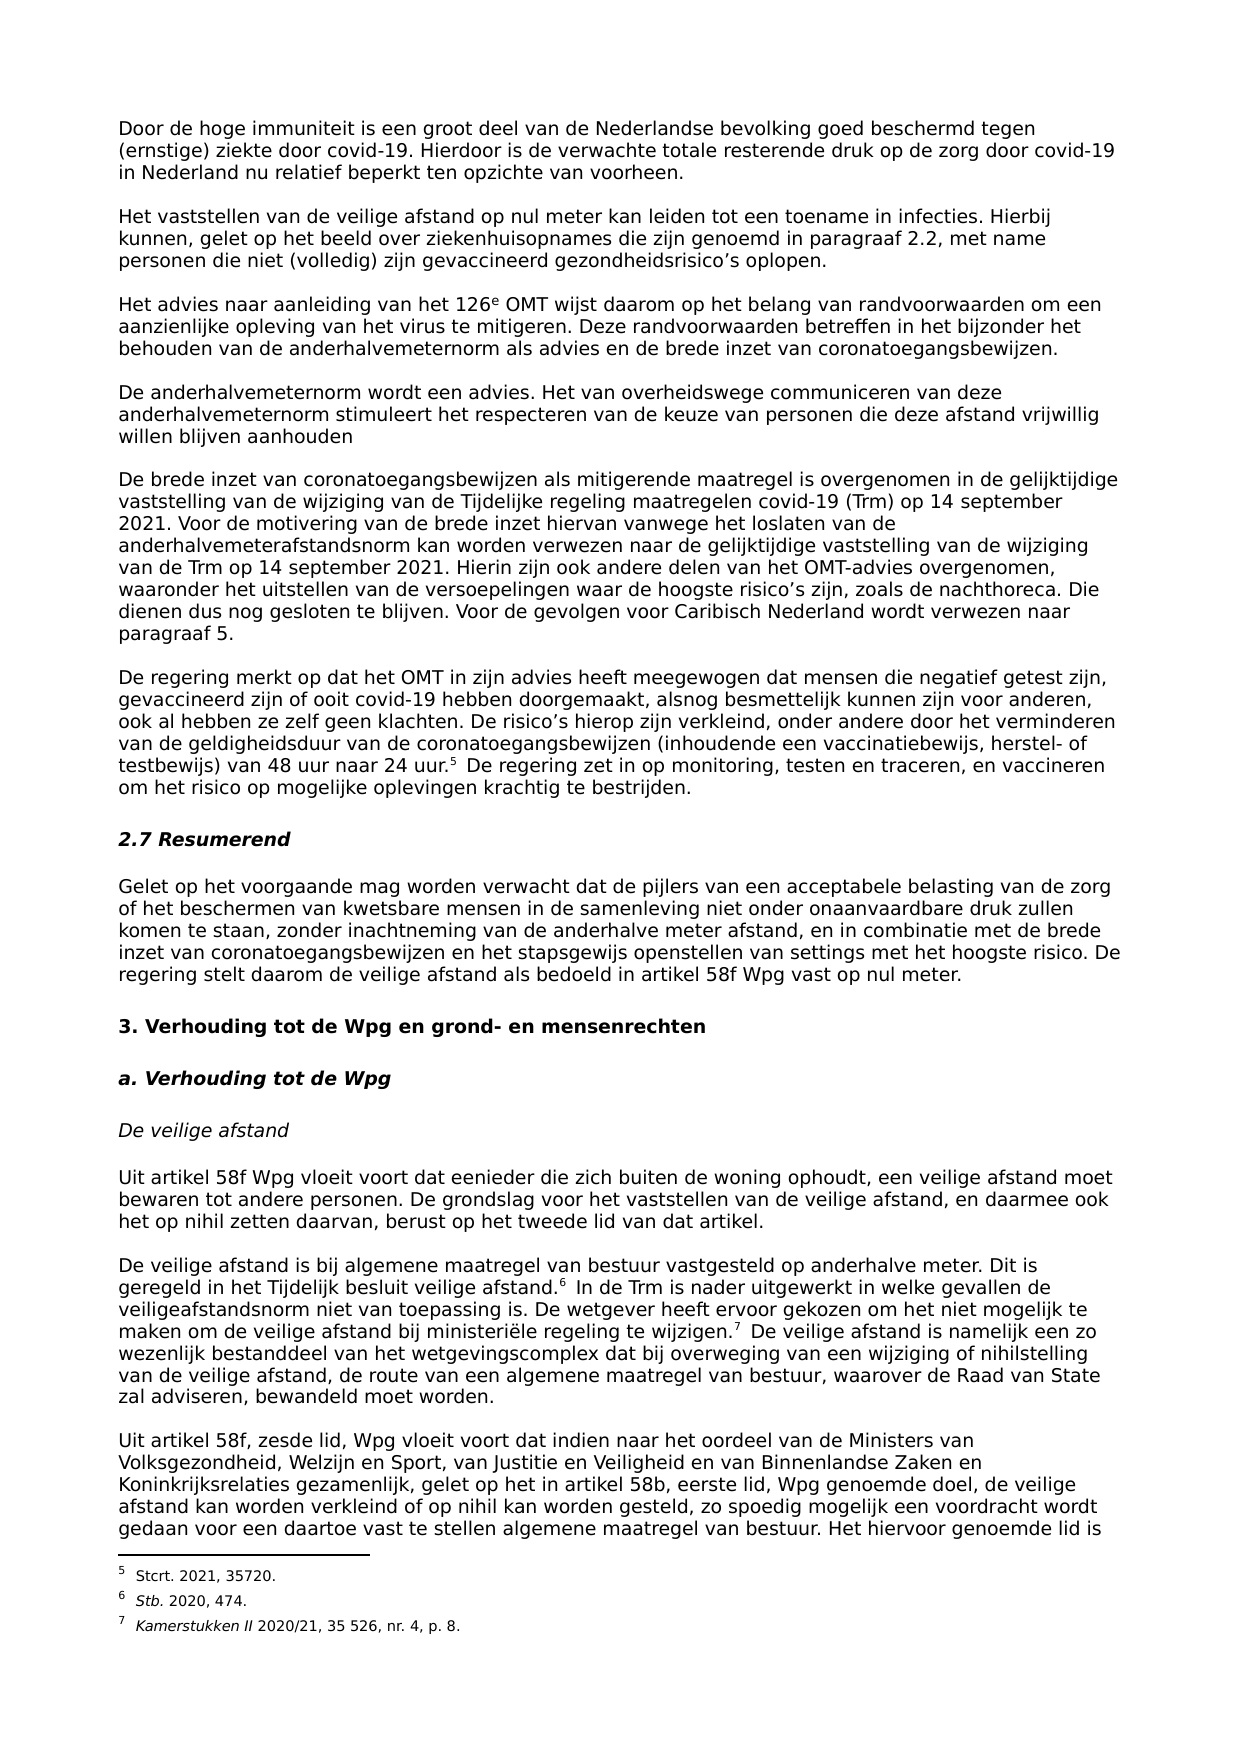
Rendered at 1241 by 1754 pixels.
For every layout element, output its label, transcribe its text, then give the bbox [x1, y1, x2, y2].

text Het advies naar aanleiding van het 126e OMT wijst daarom op het belang van randvoorwaarden om een aanzienlijke opleving van het virus te mitigeren. Deze randvoorwaarden betreffen in het bijzonder het behouden van de anderhalvemeternorm als advies en de brede inzet van coronatoegangsbewijzen. [118, 294, 1122, 360]
text Kamerstukken II 2020/21, 35 526, nr. 4, p. 8. [118, 1614, 1122, 1636]
subtitle De veilige afstand [118, 1120, 1122, 1142]
subtitle a. Verhouding tot de Wpg [118, 1068, 1122, 1090]
text De regering merkt op dat het OMT in zijn advies heeft meegewogen dat mensen die negatief getest zijn, gevaccineerd zijn of ooit covid-19 hebben doorgemaakt, alsnog besmettelijk kunnen zijn voor anderen, ook al hebben ze zelf geen klachten. De risico’s hierop zijn verkleind, onder andere door het verminderen van de geldigheidsduur van de coronatoegangsbewijzen (inhoudende een vaccinatiebewijs, herstel- of testbewijs) van 48 uur naar 24 uur. De regering zet in op monitoring, testen en traceren, en vaccineren om het risico op mogelijke oplevingen krachtig te bestrijden. [118, 667, 1122, 799]
text Uit artikel 58f, zesde lid, Wpg vloeit voort dat indien naar het oordeel van de Ministers van Volksgezondheid, Welzijn en Sport, van Justitie en Veiligheid en van Binnenlandse Zaken en Koninkrijksrelaties gezamenlijk, gelet op het in artikel 58b, eerste lid, Wpg genoemde doel, de veilige afstand kan worden verkleind of op nihil kan worden gesteld, zo spoedig mogelijk een voordracht wordt gedaan voor een daartoe vast te stellen algemene maatregel van bestuur. Het hiervoor genoemde lid is [118, 1430, 1122, 1540]
text Stb. 2020, 474. [118, 1589, 1122, 1611]
text Het vaststellen van de veilige afstand op nul meter kan leiden tot een toename in infecties. Hierbij kunnen, gelet op het beeld over ziekenhuisopnames die zijn genoemd in paragraaf 2.2, met name personen die niet (volledig) zijn gevaccineerd gezondheidsrisico’s oplopen. [118, 206, 1122, 272]
text De brede inzet van coronatoegangsbewijzen als mitigerende maatregel is overgenomen in de gelijktijdige vaststelling van de wijziging van de Tijdelijke regeling maatregelen covid-19 (Trm) op 14 september 2021. Voor de motivering van de brede inzet hiervan vanwege het loslaten van de anderhalvemeterafstandsnorm kan worden verwezen naar de gelijktijdige vaststelling van de wijziging van de Trm op 14 september 2021. Hierin zijn ook andere delen van het OMT-advies overgenomen, waaronder het uitstellen van de versoepelingen waar de hoogste risico’s zijn, zoals de nachthoreca. Die dienen dus nog gesloten te blijven. Voor de gevolgen voor Caribisch Nederland wordt verwezen naar paragraaf 5. [118, 469, 1122, 645]
text Door de hoge immuniteit is een groot deel van de Nederlandse bevolking goed beschermd tegen (ernstige) ziekte door covid-19. Hierdoor is de verwachte totale resterende druk op de zorg door covid-19 in Nederland nu relatief beperkt ten opzichte van voorheen. [118, 118, 1122, 184]
text De anderhalvemeternorm wordt een advies. Het van overheidswege communiceren van deze anderhalvemeternorm stimuleert het respecteren van de keuze van personen die deze afstand vrijwillig willen blijven aanhouden [118, 382, 1122, 447]
subtitle 2.7 Resumerend [118, 829, 1122, 851]
text Stcrt. 2021, 35720. [118, 1564, 1122, 1586]
subtitle 3. Verhouding tot de Wpg en grond- en mensenrechten [118, 1016, 1122, 1038]
text De veilige afstand is bij algemene maatregel van bestuur vastgesteld op anderhalve meter. Dit is geregeld in het Tijdelijk besluit veilige afstand. In de Trm is nader uitgewerkt in welke gevallen de veiligeafstandsnorm niet van toepassing is. De wetgever heeft ervoor gekozen om het niet mogelijk te maken om de veilige afstand bij ministeriële regeling te wijzigen. De veilige afstand is namelijk een zo wezenlijk bestanddeel van het wetgevingscomplex dat bij overweging van een wijziging of nihilstelling van de veilige afstand, de route van een algemene maatregel van bestuur, waarover de Raad van State zal adviseren, bewandeld moet worden. [118, 1254, 1122, 1408]
text Uit artikel 58f Wpg vloeit voort dat eenieder die zich buiten de woning ophoudt, een veilige afstand moet bewaren tot andere personen. De grondslag voor het vaststellen van de veilige afstand, en daarmee ook het op nihil zetten daarvan, berust op het tweede lid van dat artikel. [118, 1167, 1122, 1233]
text Gelet op het voorgaande mag worden verwacht dat de pijlers van een acceptabele belasting van de zorg of het beschermen van kwetsbare mensen in de samenleving niet onder onaanvaardbare druk zullen komen te staan, zonder inachtneming van de anderhalve meter afstand, en in combinatie met de brede inzet van coronatoegangsbewijzen en het stapsgewijs openstellen van settings met het hoogste risico. De regering stelt daarom de veilige afstand als bedoeld in artikel 58f Wpg vast op nul meter. [118, 876, 1122, 986]
